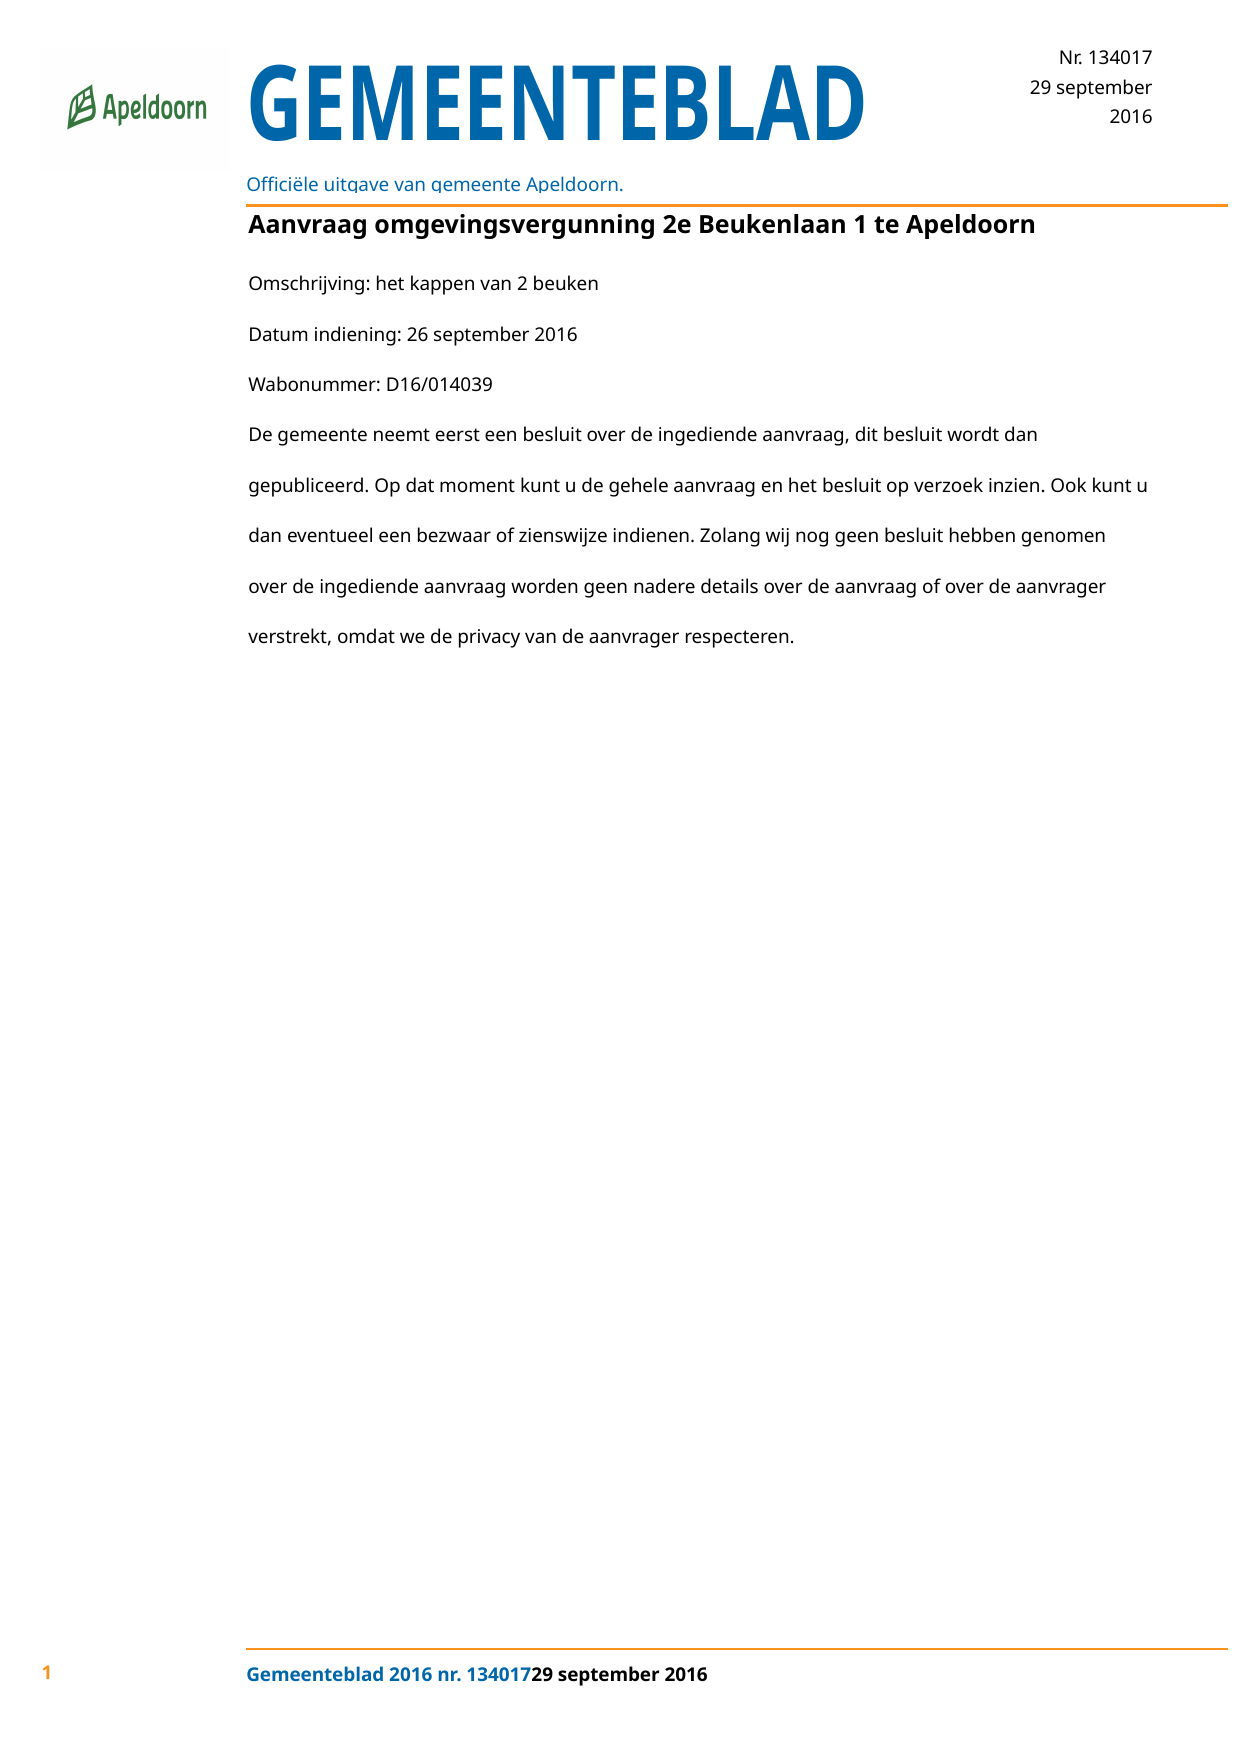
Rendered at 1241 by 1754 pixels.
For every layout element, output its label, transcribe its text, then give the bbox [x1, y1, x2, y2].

text gepubliceerd. Op dat moment kunt u de gehele aanvraag en het besluit op verzoek inzien. Ook kunt u [248, 472, 1152, 498]
text dan eventueel een bezwaar of zienswijze indienen. Zolang wij nog geen besluit hebben genomen [248, 522, 1152, 548]
text over de ingediende aanvraag worden geen nadere details over de aanvraag of over de aanvrager [248, 573, 1152, 598]
picture [41, 47, 231, 172]
text Aanvraag omgevingsvergunning 2e Beukenlaan 1 te Apeldoorn [248, 207, 1152, 241]
text Datum indiening: 26 september 2016 [248, 321, 1152, 346]
text verstrekt, omdat we de privacy van de aanvrager respecteren. [248, 623, 1152, 649]
text Wabonummer: D16/014039 [248, 371, 1152, 397]
text De gemeente neemt eerst een besluit over de ingediende aanvraag, dit besluit wordt dan [248, 422, 1152, 447]
text Omschrijving: het kappen van 2 beuken [248, 270, 1152, 296]
